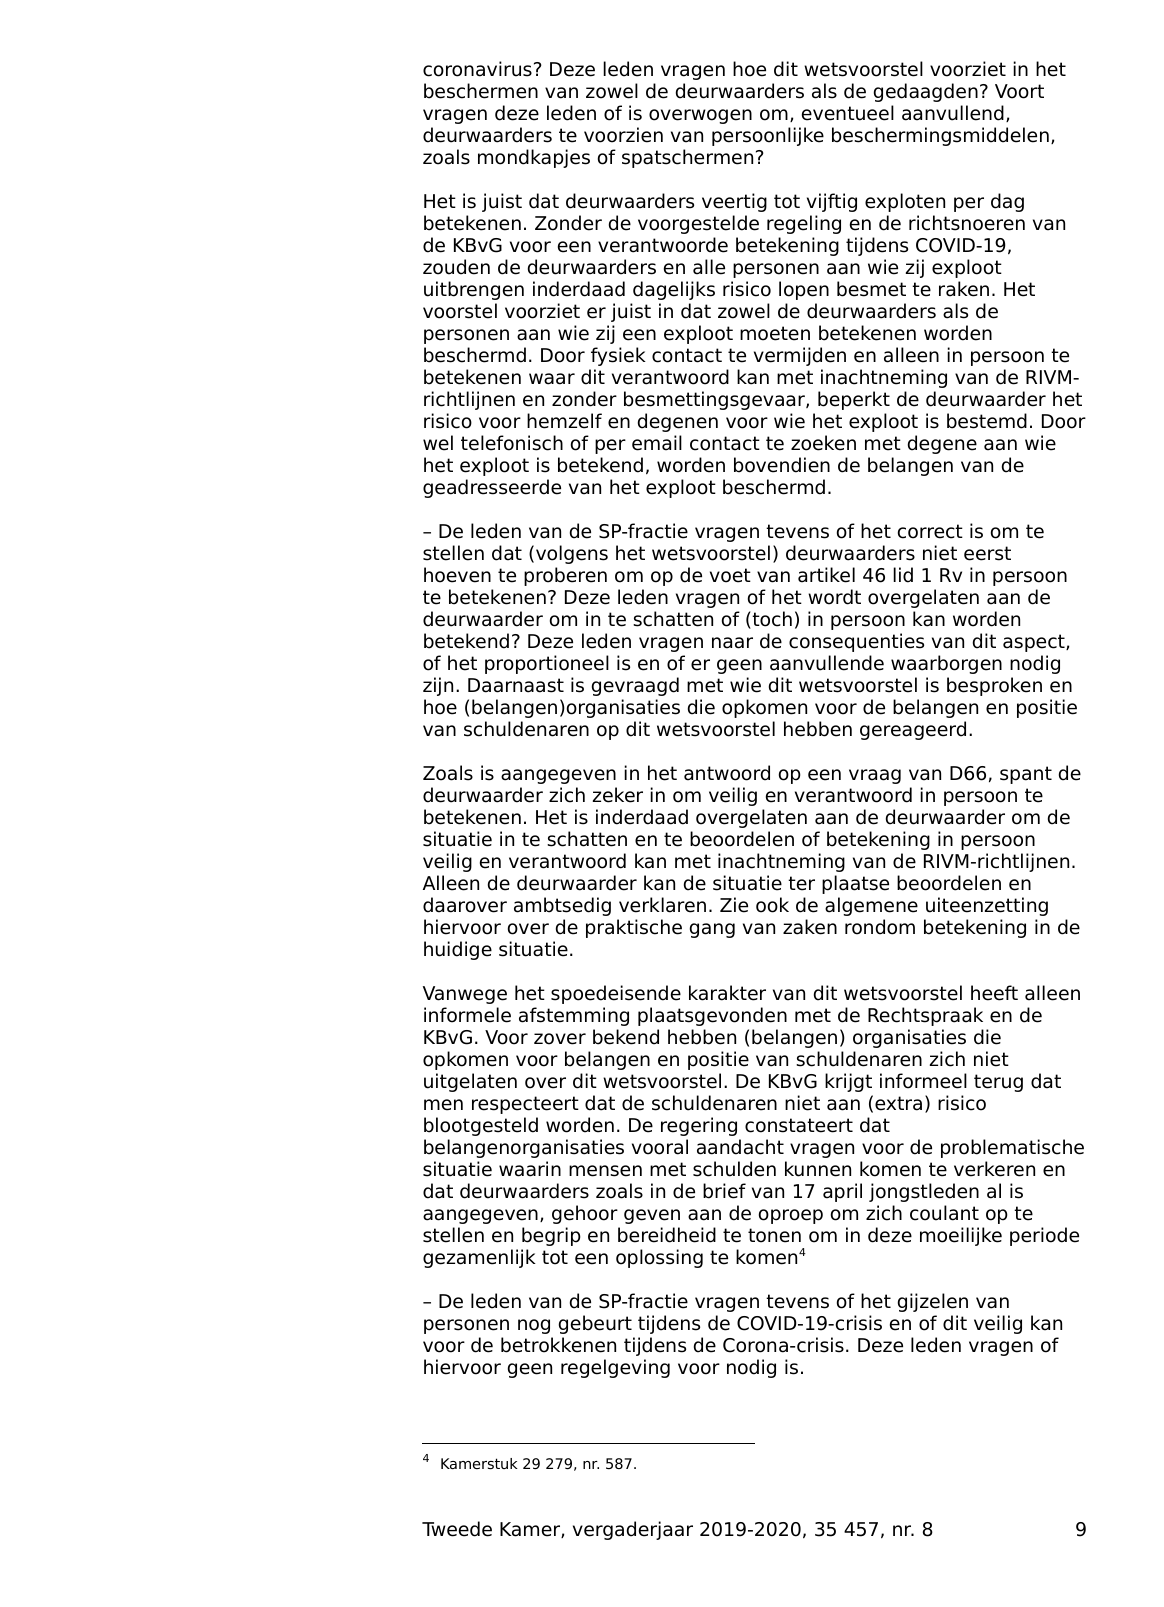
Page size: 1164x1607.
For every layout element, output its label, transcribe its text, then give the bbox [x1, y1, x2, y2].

text – De leden van de SP-fractie vragen tevens of het correct is om te stellen dat (volgens het wetsvoorstel) deurwaarders niet eerst hoeven te proberen om op de voet van artikel 46 lid 1 Rv in persoon te betekenen? Deze leden vragen of het wordt overgelaten aan de deurwaarder om in te schatten of (toch) in persoon kan worden betekend? Deze leden vragen naar de consequenties van dit aspect, of het proportioneel is en of er geen aanvullende waarborgen nodig zijn. Daarnaast is gevraagd met wie dit wetsvoorstel is besproken en hoe (belangen)organisaties die opkomen voor de belangen en positie van schuldenaren op dit wetsvoorstel hebben gereageerd. [422, 521, 1087, 741]
text Zoals is aangegeven in het antwoord op een vraag van D66, spant de deurwaarder zich zeker in om veilig en verantwoord in persoon te betekenen. Het is inderdaad overgelaten aan de deurwaarder om de situatie in te schatten en te beoordelen of betekening in persoon veilig en verantwoord kan met inachtneming van de RIVM-richtlijnen. Alleen de deurwaarder kan de situatie ter plaatse beoordelen en daarover ambtsedig verklaren. Zie ook de algemene uiteenzetting hiervoor over de praktische gang van zaken rondom betekening in de huidige situatie. [422, 763, 1087, 961]
text – De leden van de SP-fractie vragen tevens of het gijzelen van personen nog gebeurt tijdens de COVID-19-crisis en of dit veilig kan voor de betrokkenen tijdens de Corona-crisis. Deze leden vragen of hiervoor geen regelgeving voor nodig is. [422, 1291, 1087, 1379]
text Kamerstuk 29 279, nr. 587. [422, 1452, 1087, 1474]
text Vanwege het spoedeisende karakter van dit wetsvoorstel heeft alleen informele afstemming plaatsgevonden met de Rechtspraak en de KBvG. Voor zover bekend hebben (belangen) organisaties die opkomen voor belangen en positie van schuldenaren zich niet uitgelaten over dit wetsvoorstel. De KBvG krijgt informeel terug dat men respecteert dat de schuldenaren niet aan (extra) risico blootgesteld worden. De regering constateert dat belangenorganisaties vooral aandacht vragen voor de problematische situatie waarin mensen met schulden kunnen komen te verkeren en dat deurwaarders zoals in de brief van 17 april jongstleden al is aangegeven, gehoor geven aan de oproep om zich coulant op te stellen en begrip en bereidheid te tonen om in deze moeilijke periode gezamenlijk tot een oplossing te komen [422, 983, 1087, 1269]
text Het is juist dat deurwaarders veertig tot vijftig exploten per dag betekenen. Zonder de voorgestelde regeling en de richtsnoeren van de KBvG voor een verantwoorde betekening tijdens COVID-19, zouden de deurwaarders en alle personen aan wie zij exploot uitbrengen inderdaad dagelijks risico lopen besmet te raken. Het voorstel voorziet er juist in dat zowel de deurwaarders als de personen aan wie zij een exploot moeten betekenen worden beschermd. Door fysiek contact te vermijden en alleen in persoon te betekenen waar dit verantwoord kan met inachtneming van de RIVM-richtlijnen en zonder besmettingsgevaar, beperkt de deurwaarder het risico voor hemzelf en degenen voor wie het exploot is bestemd. Door wel telefonisch of per email contact te zoeken met degene aan wie het exploot is betekend, worden bovendien de belangen van de geadresseerde van het exploot beschermd. [422, 191, 1087, 499]
text coronavirus? Deze leden vragen hoe dit wetsvoorstel voorziet in het beschermen van zowel de deurwaarders als de gedaagden? Voort vragen deze leden of is overwogen om, eventueel aanvullend, deurwaarders te voorzien van persoonlijke beschermingsmiddelen, zoals mondkapjes of spatschermen? [422, 59, 1087, 169]
